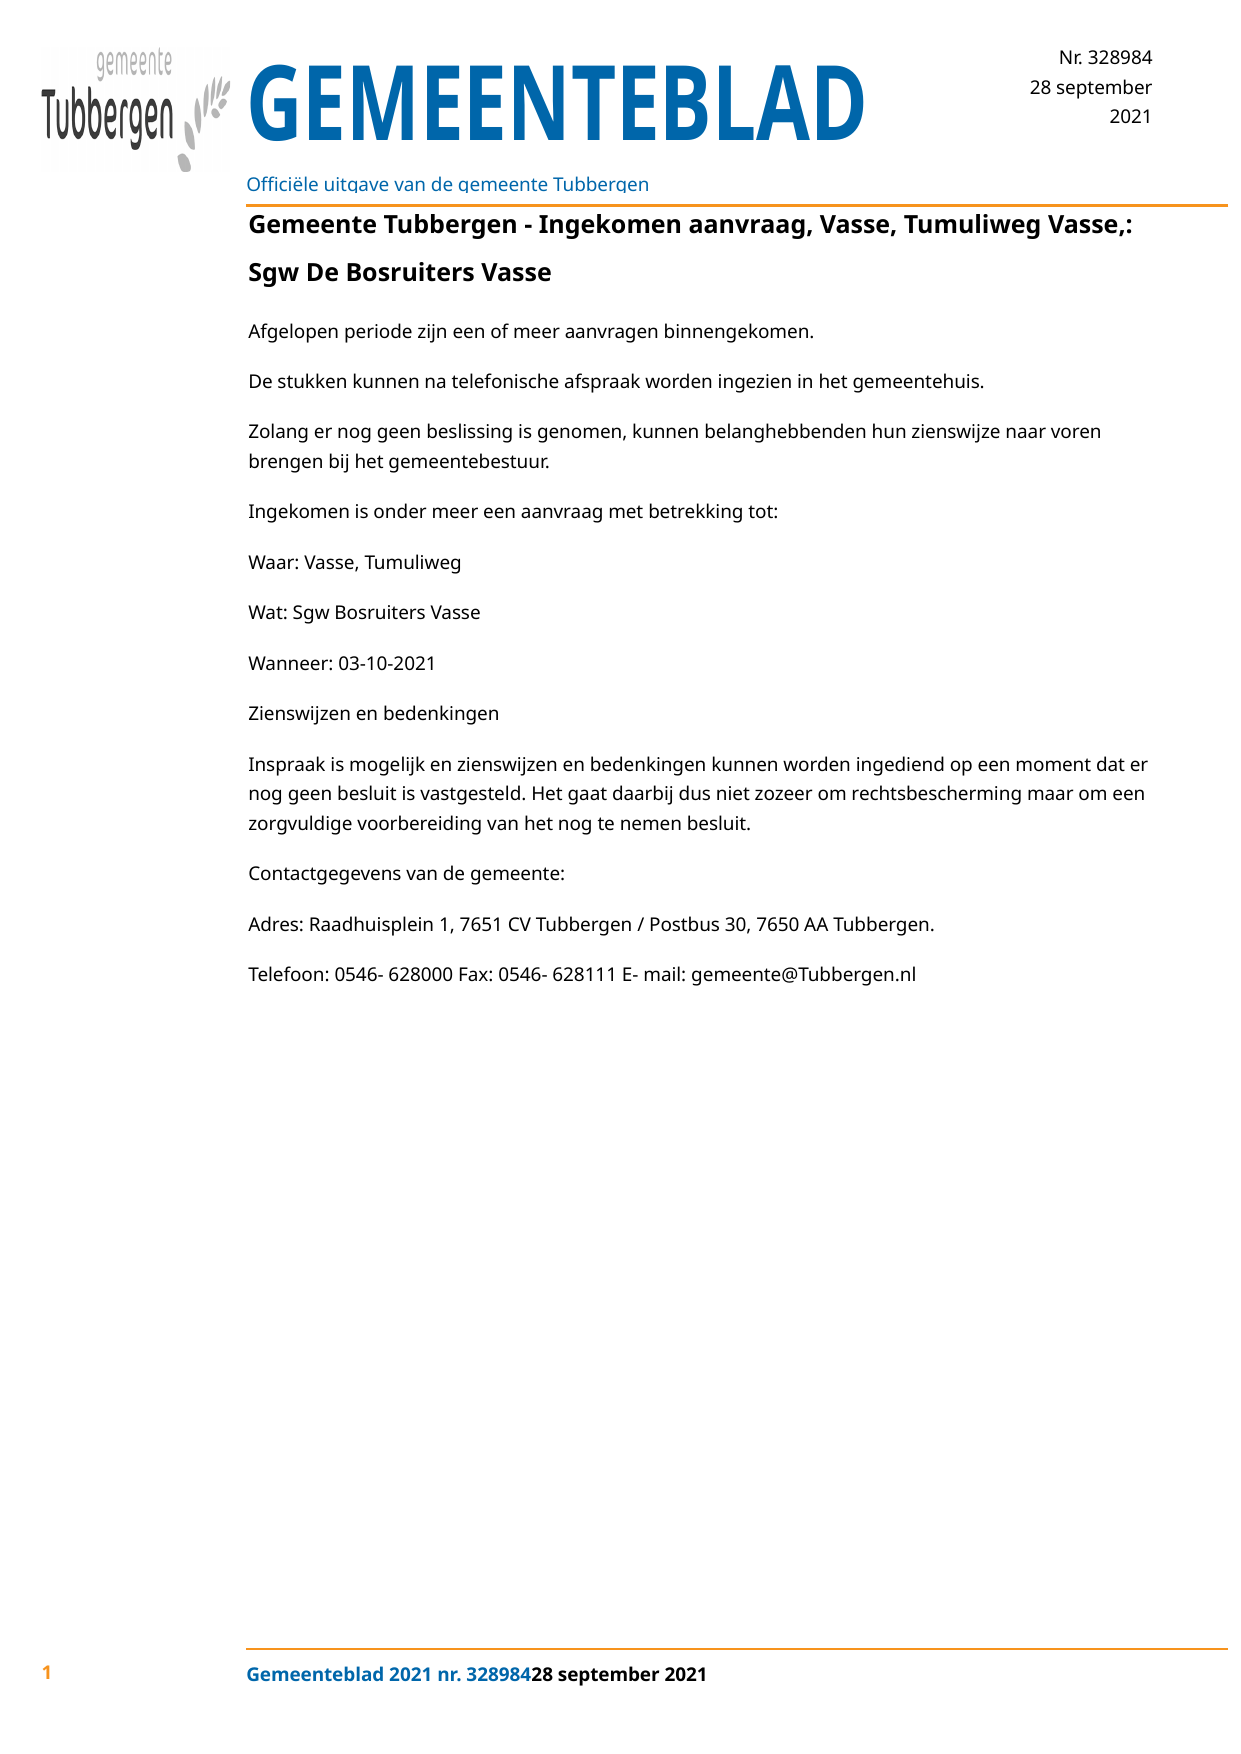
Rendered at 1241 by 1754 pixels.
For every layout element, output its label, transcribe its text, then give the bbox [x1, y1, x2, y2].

text Zolang er nog geen beslissing is genomen, kunnen belanghebbenden hun zienswijze naar voren brengen bij het gemeentebestuur. [248, 419, 1152, 474]
text Wat: Sgw Bosruiters Vasse [248, 599, 1152, 625]
text De stukken kunnen na telefonische afspraak worden ingezien in het gemeentehuis. [248, 368, 1152, 394]
text Inspraak is mogelijk en zienswijzen en bedenkingen kunnen worden ingediend op een moment dat er nog geen besluit is vastgesteld. Het gaat daarbij dus niet zozeer om rechtsbescherming maar om een zorgvuldige voorbereiding van het nog te nemen besluit. [248, 751, 1152, 836]
text Zienswijzen en bedenkingen [248, 700, 1152, 726]
text Afgelopen periode zijn een of meer aanvragen binnengekomen. [248, 318, 1152, 344]
picture [41, 47, 231, 172]
text Telefoon: 0546- 628000 Fax: 0546- 628111 E- mail: gemeente@Tubbergen.nl [248, 961, 1152, 987]
text Wanneer: 03-10-2021 [248, 650, 1152, 676]
text Ingekomen is onder meer een aanvraag met betrekking tot: [248, 499, 1152, 524]
text Waar: Vasse, Tumuliweg [248, 549, 1152, 575]
text Contactgegevens van de gemeente: [248, 860, 1152, 886]
text Adres: Raadhuisplein 1, 7651 CV Tubbergen / Postbus 30, 7650 AA Tubbergen. [248, 911, 1152, 937]
text Gemeente Tubbergen - Ingekomen aanvraag, Vasse, Tumuliweg Vasse,: Sgw De Bosruiters Vasse [248, 207, 1152, 288]
